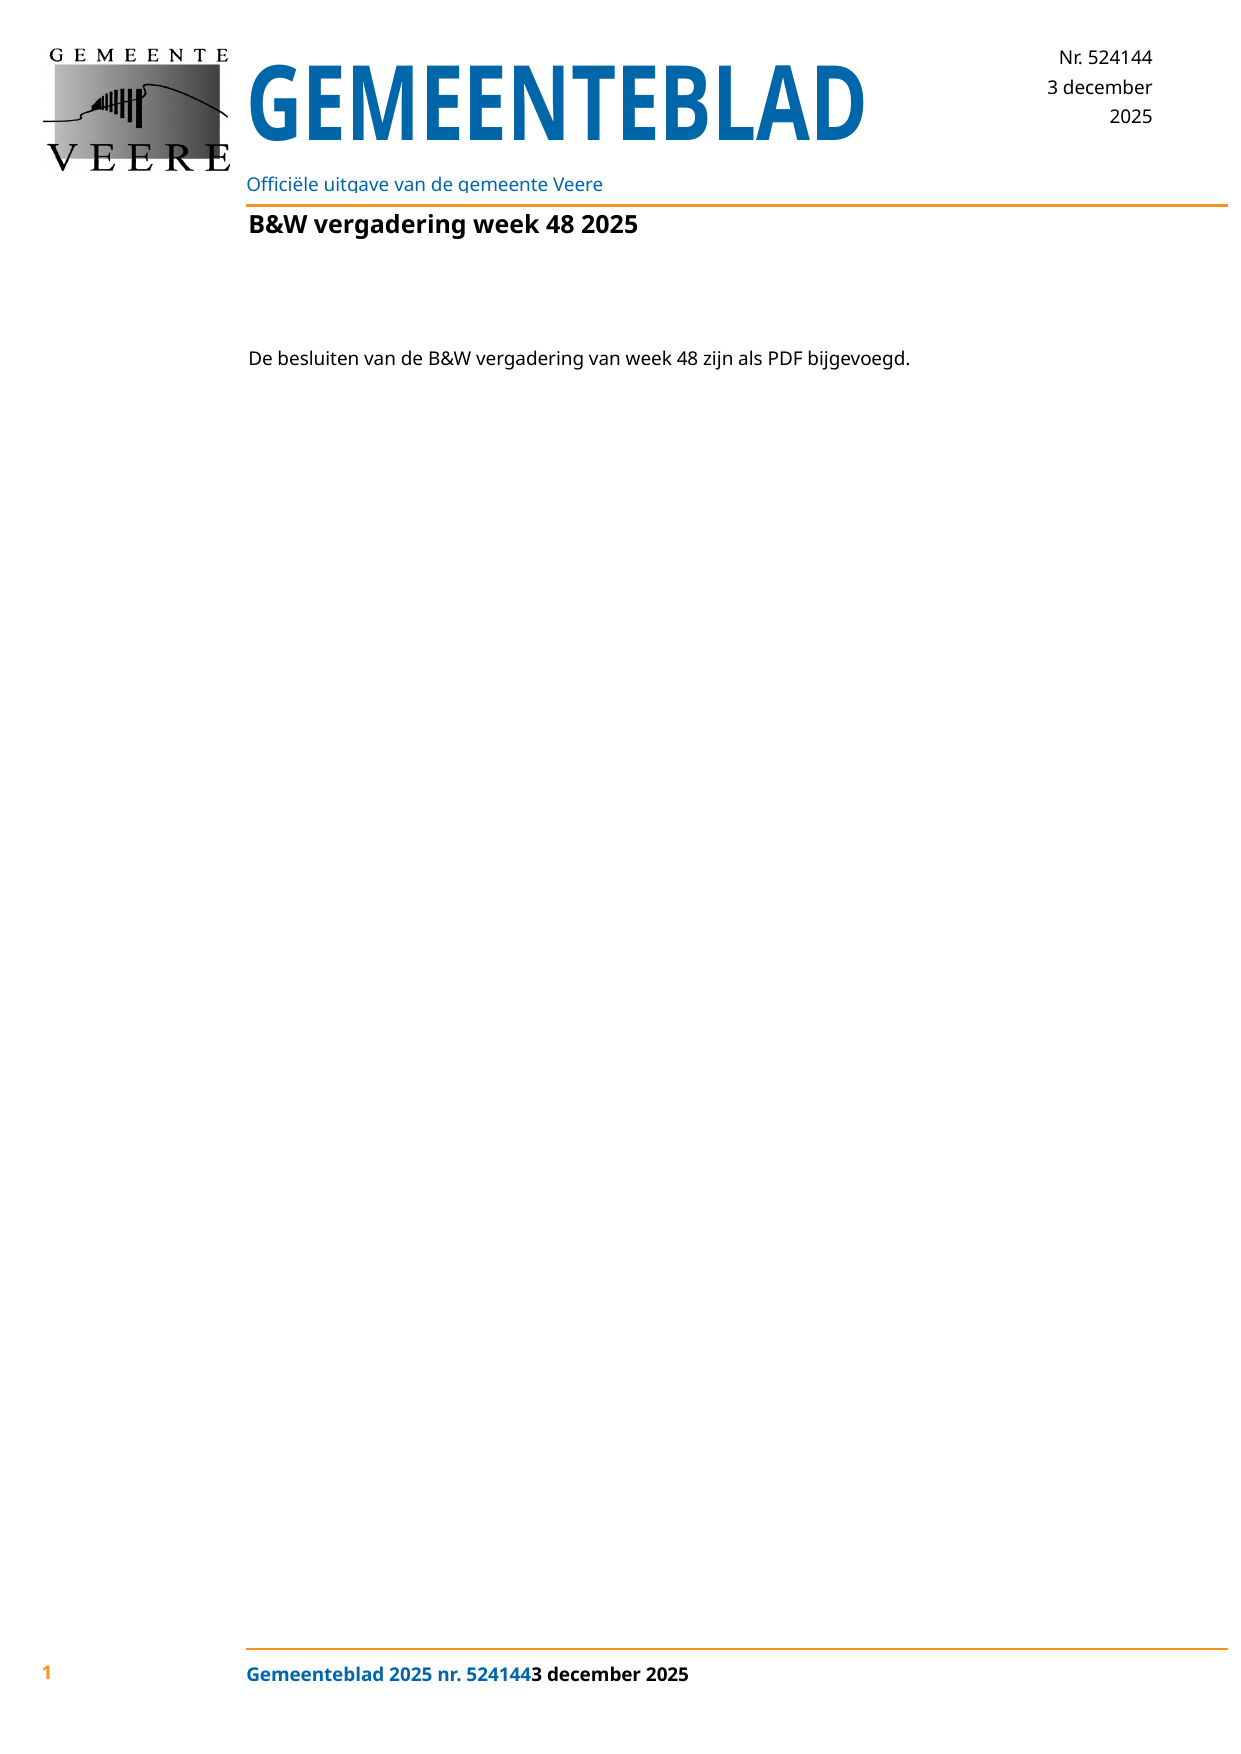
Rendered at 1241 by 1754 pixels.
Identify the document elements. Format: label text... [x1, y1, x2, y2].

text De besluiten van de B&W vergadering van week 48 zijn als PDF bijgevoegd. [248, 345, 1152, 371]
picture [41, 47, 231, 172]
text B&W vergadering week 48 2025 [248, 207, 1152, 241]
